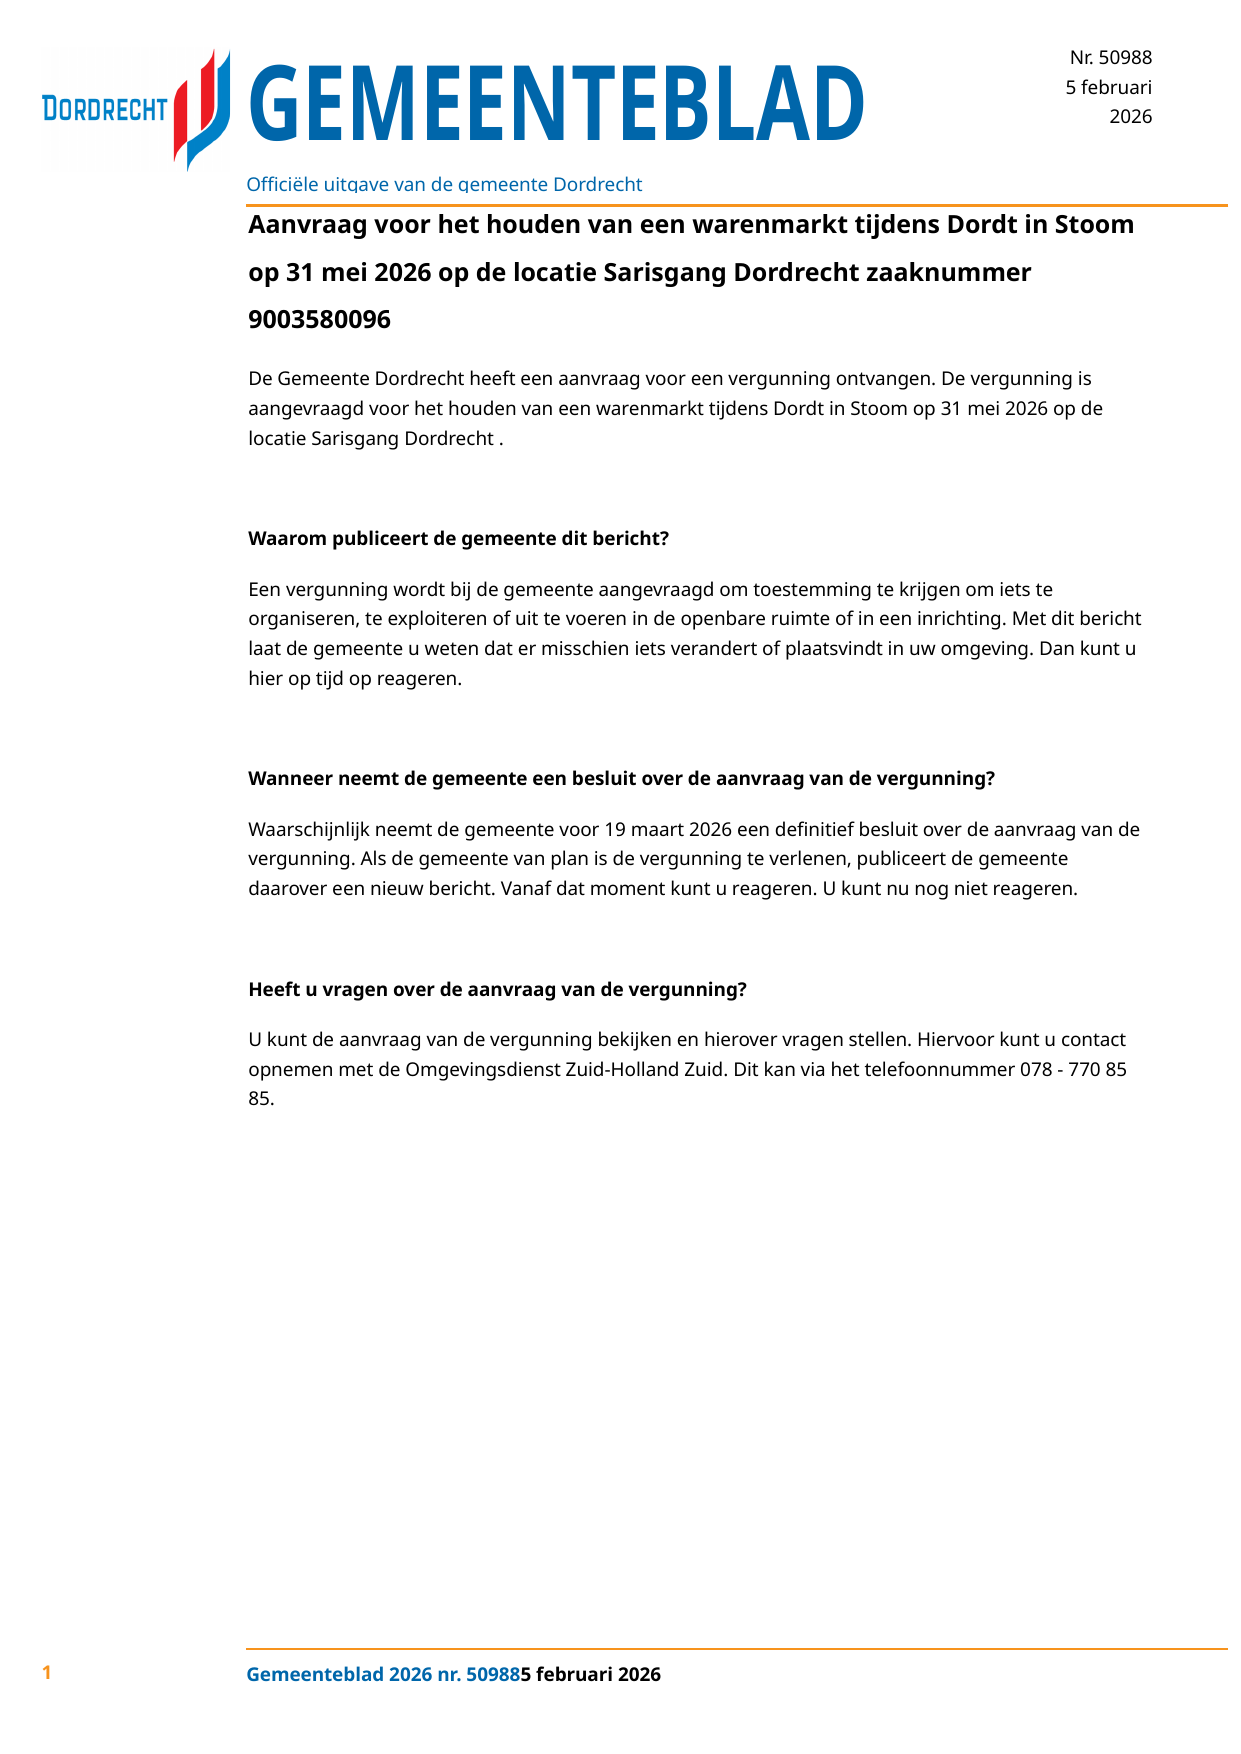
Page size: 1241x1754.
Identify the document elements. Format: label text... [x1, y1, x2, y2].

text Wanneer neemt de gemeente een besluit over de aanvraag van de vergunning? [248, 766, 1152, 791]
text Heeft u vragen over de aanvraag van de vergunning? [248, 976, 1152, 1002]
text Een vergunning wordt bij de gemeente aangevraagd om toestemming te krijgen om iets te organiseren, te exploiteren of uit te voeren in de openbare ruimte of in een inrichting. Met dit bericht laat de gemeente u weten dat er misschien iets verandert of plaatsvindt in uw omgeving. Dan kunt u hier op tijd op reageren. [248, 576, 1152, 690]
text Aanvraag voor het houden van een warenmarkt tijdens Dordt in Stoom op 31 mei 2026 op de locatie Sarisgang Dordrecht zaaknummer 9003580096 [248, 207, 1152, 336]
text De Gemeente Dordrecht heeft een aanvraag voor een vergunning ontvangen. De vergunning is aangevraagd voor het houden van een warenmarkt tijdens Dordt in Stoom op 31 mei 2026 op de locatie Sarisgang Dordrecht . [248, 366, 1152, 450]
text Waarschijnlijk neemt de gemeente voor 19 maart 2026 een definitief besluit over de aanvraag van de vergunning. Als de gemeente van plan is de vergunning te verlenen, publiceert de gemeente daarover een nieuw bericht. Vanaf dat moment kunt u reageren. U kunt nu nog niet reageren. [248, 816, 1152, 901]
picture [41, 47, 231, 172]
text U kunt de aanvraag van de vergunning bekijken en hierover vragen stellen. Hiervoor kunt u contact opnemen met de Omgevingsdienst Zuid-Holland Zuid. Dit kan via het telefoonnummer 078 - 770 85 85. [248, 1026, 1152, 1111]
text Waarom publiceert de gemeente dit bericht? [248, 526, 1152, 551]
